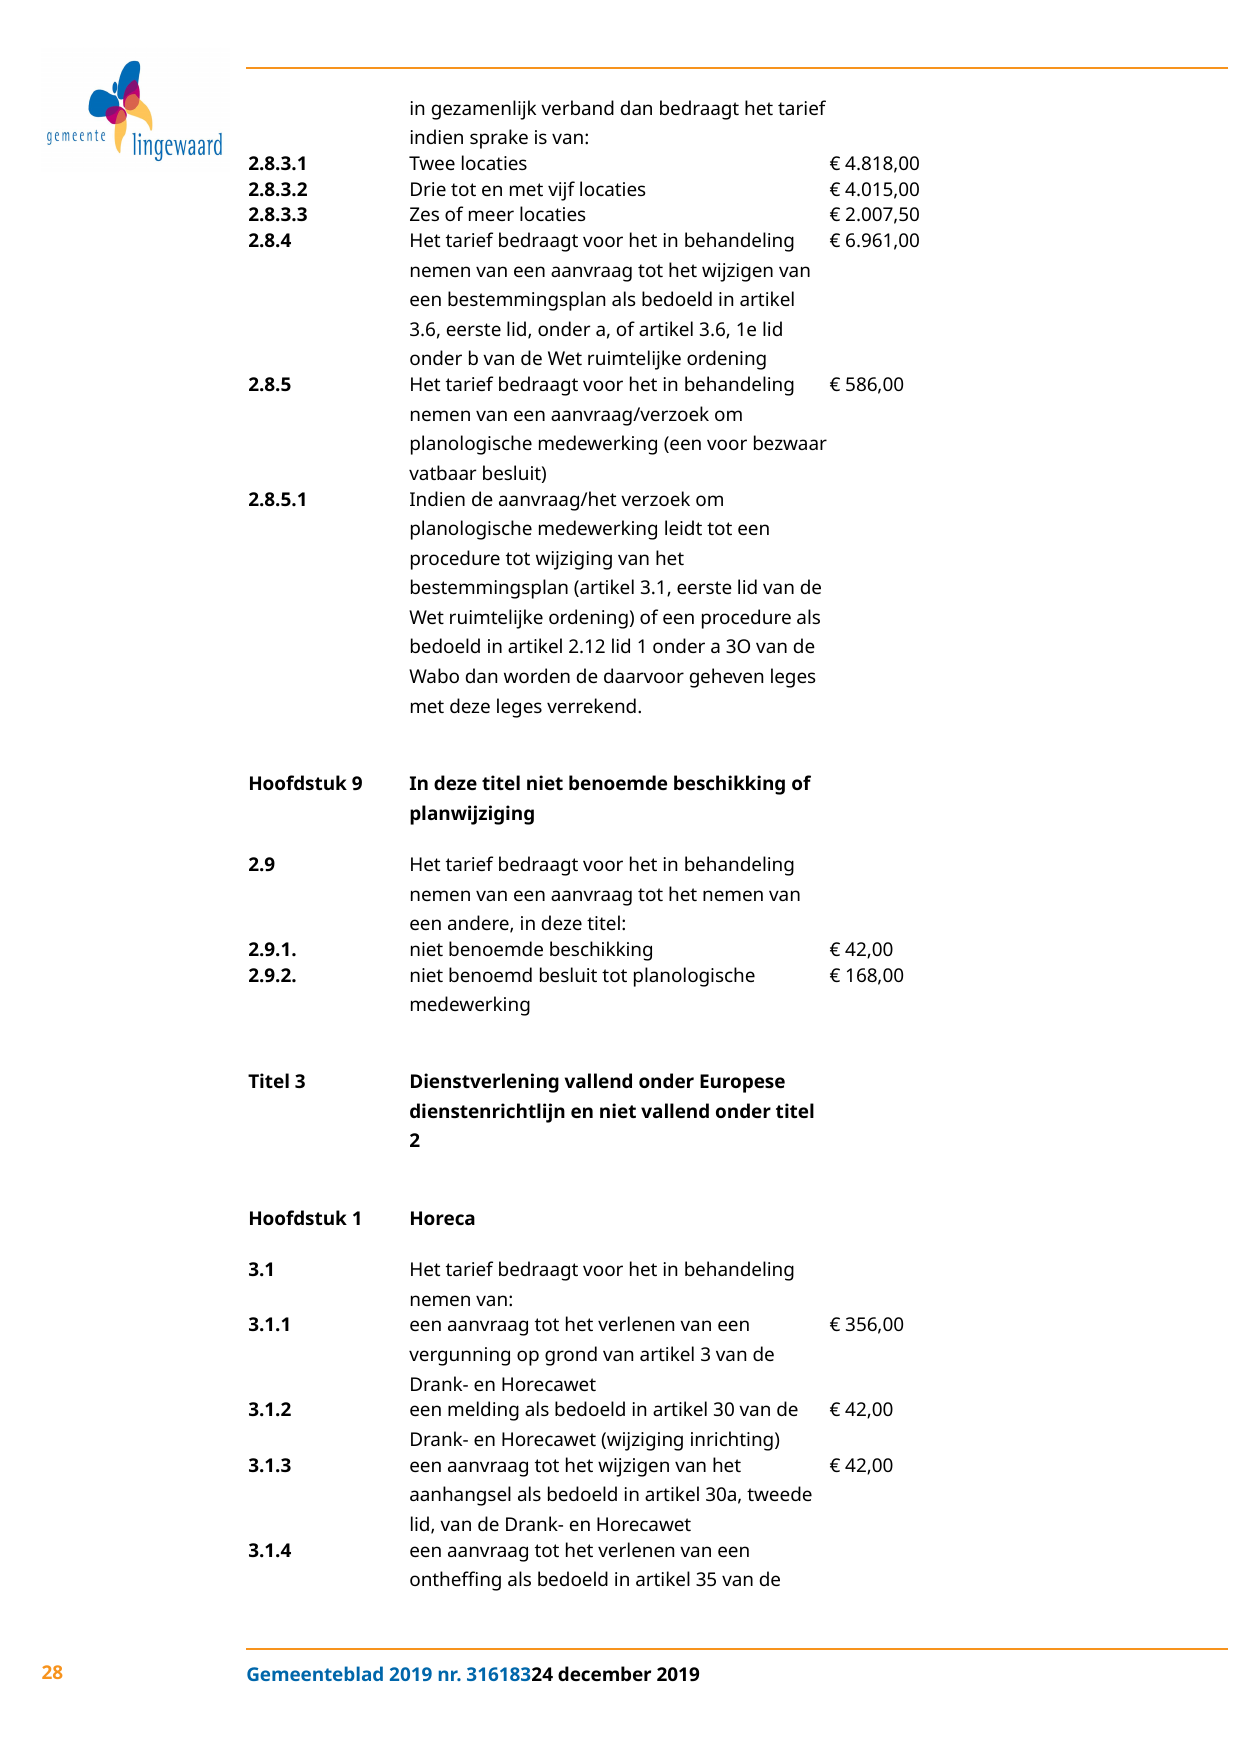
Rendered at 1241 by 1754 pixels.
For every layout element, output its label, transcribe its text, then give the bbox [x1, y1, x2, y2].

table_cell [991, 1069, 1152, 1153]
table_cell [829, 1231, 991, 1256]
table_cell 3.1 [248, 1256, 409, 1312]
table_cell Drie tot en met vijf locaties [409, 176, 829, 202]
table_cell Hoofdstuk 1 [248, 1205, 409, 1231]
table_cell [829, 719, 991, 744]
table_cell [829, 1154, 991, 1179]
table_cell een aanvraag tot het verlenen van een vergunning op grond van artikel 3 van de Drank- en Horecawet [409, 1312, 829, 1397]
table_cell € 42,00 [829, 1452, 991, 1537]
table_cell 2.9.2. [248, 962, 409, 1017]
table_cell Zes of meer locaties [409, 202, 829, 227]
table_cell [409, 1154, 829, 1179]
table_cell 3.1.3 [248, 1452, 409, 1537]
table_cell 2.8.5 [248, 371, 409, 486]
table_cell [991, 202, 1152, 227]
table_cell [248, 1231, 409, 1256]
table_cell [991, 851, 1152, 936]
table_cell Indien de aanvraag/het verzoek om planologische medewerking leidt tot een procedure tot wijziging van het bestemmingsplan (artikel 3.1, eerste lid van de Wet ruimtelijke ordening) of een procedure als bedoeld in artikel 2.12 lid 1 onder a 3O van de Wabo dan worden de daarvoor geheven leges met deze leges verrekend. [409, 486, 829, 719]
table_cell een melding als bedoeld in artikel 30 van de Drank- en Horecawet (wijziging inrichting) [409, 1397, 829, 1452]
table_cell Hoofdstuk 9 [248, 770, 409, 825]
table_cell [991, 770, 1152, 825]
table_cell [409, 825, 829, 851]
table_cell 2.9 [248, 851, 409, 936]
table_cell een aanvraag tot het verlenen van een ontheffing als bedoeld in artikel 35 van de [409, 1537, 829, 1592]
table_cell [248, 744, 409, 770]
table_cell [991, 150, 1152, 176]
table_cell [409, 1179, 829, 1205]
table_cell € 4.015,00 [829, 176, 991, 202]
table_cell [248, 1154, 409, 1179]
table_cell [991, 227, 1152, 371]
table_cell [409, 1043, 829, 1068]
table_cell [829, 1179, 991, 1205]
table_cell Titel 3 [248, 1069, 409, 1153]
table_cell 2.9.1. [248, 936, 409, 962]
table_cell € 168,00 [829, 962, 991, 1017]
table_cell 2.8.3.2 [248, 176, 409, 202]
table_cell [991, 176, 1152, 202]
table_cell [829, 1017, 991, 1043]
table_cell [991, 719, 1152, 744]
table_cell 2.8.5.1 [248, 486, 409, 719]
table_cell [248, 1043, 409, 1068]
table_cell [991, 1312, 1152, 1397]
table_cell [991, 936, 1152, 962]
table_cell [991, 1537, 1152, 1592]
table_cell 3.1.1 [248, 1312, 409, 1397]
table_cell [248, 719, 409, 744]
table_cell Het tarief bedraagt voor het in behandeling nemen van een aanvraag tot het wijzigen van een bestemmingsplan als bedoeld in artikel 3.6, eerste lid, onder a, of artikel 3.6, 1e lid onder b van de Wet ruimtelijke ordening [409, 227, 829, 371]
table_cell [409, 719, 829, 744]
table_cell [991, 744, 1152, 770]
table_cell € 6.961,00 [829, 227, 991, 371]
table_cell 2.8.3.1 [248, 150, 409, 176]
table_cell Horeca [409, 1205, 829, 1231]
table_cell [991, 1256, 1152, 1312]
table_cell [409, 1231, 829, 1256]
table_cell [991, 371, 1152, 486]
table_cell [409, 744, 829, 770]
table_cell [829, 95, 991, 150]
table_cell [829, 825, 991, 851]
table_cell In deze titel niet benoemde beschikking of planwijziging [409, 770, 829, 825]
table_cell een aanvraag tot het wijzigen van het aanhangsel als bedoeld in artikel 30a, tweede lid, van de Drank- en Horecawet [409, 1452, 829, 1537]
table_cell [991, 1397, 1152, 1452]
table_cell [991, 486, 1152, 719]
table_cell in gezamenlijk verband dan bedraagt het tarief indien sprake is van: [409, 95, 829, 150]
table_cell [248, 1017, 409, 1043]
table_cell niet benoemde beschikking [409, 936, 829, 962]
table_cell [248, 825, 409, 851]
picture [41, 47, 231, 172]
table_cell € 42,00 [829, 1397, 991, 1452]
table_cell [829, 1256, 991, 1312]
table_cell [991, 95, 1152, 150]
table_cell [991, 1017, 1152, 1043]
table_cell 2.8.3.3 [248, 202, 409, 227]
table_cell [248, 1179, 409, 1205]
table_cell 3.1.4 [248, 1537, 409, 1592]
table_cell [829, 851, 991, 936]
table_cell 2.8.4 [248, 227, 409, 371]
table_cell [248, 95, 409, 150]
table_cell [829, 1069, 991, 1153]
table_cell [991, 962, 1152, 1017]
table_cell [991, 1179, 1152, 1205]
table_cell Het tarief bedraagt voor het in behandeling nemen van een aanvraag/verzoek om planologische medewerking (een voor bezwaar vatbaar besluit) [409, 371, 829, 486]
table_cell [829, 486, 991, 719]
table_cell € 586,00 [829, 371, 991, 486]
table_cell Het tarief bedraagt voor het in behandeling nemen van: [409, 1256, 829, 1312]
table_cell niet benoemd besluit tot planologische medewerking [409, 962, 829, 1017]
table_cell [991, 1043, 1152, 1068]
table_cell € 42,00 [829, 936, 991, 962]
table_cell [829, 1043, 991, 1068]
table_cell € 4.818,00 [829, 150, 991, 176]
table_cell [991, 1154, 1152, 1179]
table_cell [991, 1205, 1152, 1231]
table_cell [991, 1452, 1152, 1537]
table_cell [991, 825, 1152, 851]
table_cell € 356,00 [829, 1312, 991, 1397]
table_cell € 2.007,50 [829, 202, 991, 227]
table_cell [409, 1017, 829, 1043]
table_cell [991, 1231, 1152, 1256]
table_cell 3.1.2 [248, 1397, 409, 1452]
table_cell [829, 1537, 991, 1592]
table_cell [829, 770, 991, 825]
table_cell Het tarief bedraagt voor het in behandeling nemen van een aanvraag tot het nemen van een andere, in deze titel: [409, 851, 829, 936]
table_cell Dienstverlening vallend onder Europese dienstenrichtlijn en niet vallend onder titel 2 [409, 1069, 829, 1153]
table_cell Twee locaties [409, 150, 829, 176]
table_cell [829, 1205, 991, 1231]
table_cell [829, 744, 991, 770]
